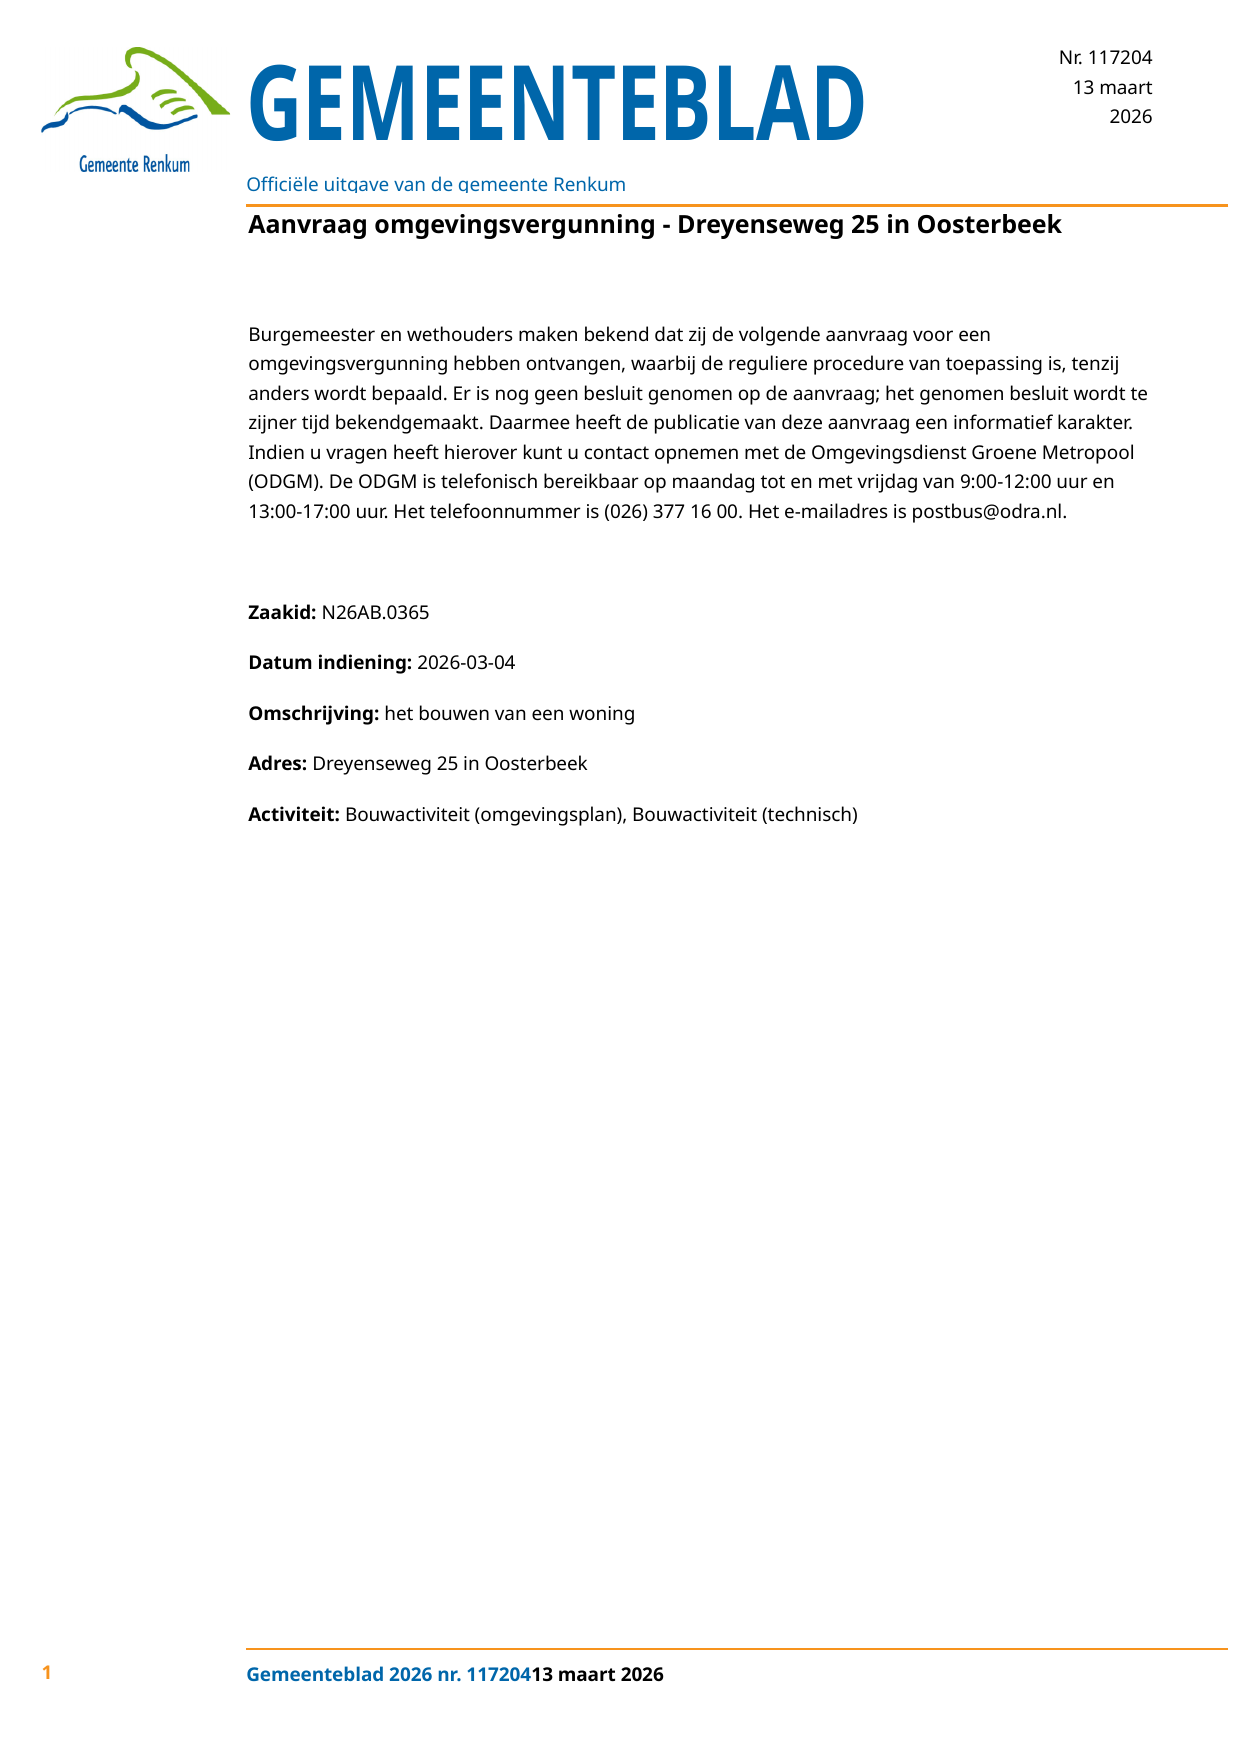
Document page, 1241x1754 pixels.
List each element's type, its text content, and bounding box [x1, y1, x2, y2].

text Datum indiening: 2026-03-04 [248, 649, 1152, 675]
text Zaakid: N26AB.0365 [248, 599, 1152, 625]
text Aanvraag omgevingsvergunning - Dreyenseweg 25 in Oosterbeek [248, 207, 1152, 241]
text Adres: Dreyenseweg 25 in Oosterbeek [248, 750, 1152, 776]
text Activiteit: Bouwactiviteit (omgevingsplan), Bouwactiviteit (technisch) [248, 801, 1152, 826]
text Burgemeester en wethouders maken bekend dat zij de volgende aanvraag voor een omgevingsvergunning hebben ontvangen, waarbij de reguliere procedure van toepassing is, tenzij anders wordt bepaald. Er is nog geen besluit genomen op de aanvraag; het genomen besluit wordt te zijner tijd bekendgemaakt. Daarmee heeft de publicatie van deze aanvraag een informatief karakter. Indien u vragen heeft hierover kunt u contact opnemen met de Omgevingsdienst Groene Metropool (ODGM). De ODGM is telefonisch bereikbaar op maandag tot en met vrijdag van 9:00-12:00 uur en 13:00-17:00 uur. Het telefoonnummer is (026) 377 16 00. Het e-mailadres is postbus@odra.nl. [248, 321, 1152, 524]
text Omschrijving: het bouwen van een woning [248, 700, 1152, 726]
picture [41, 47, 231, 172]
